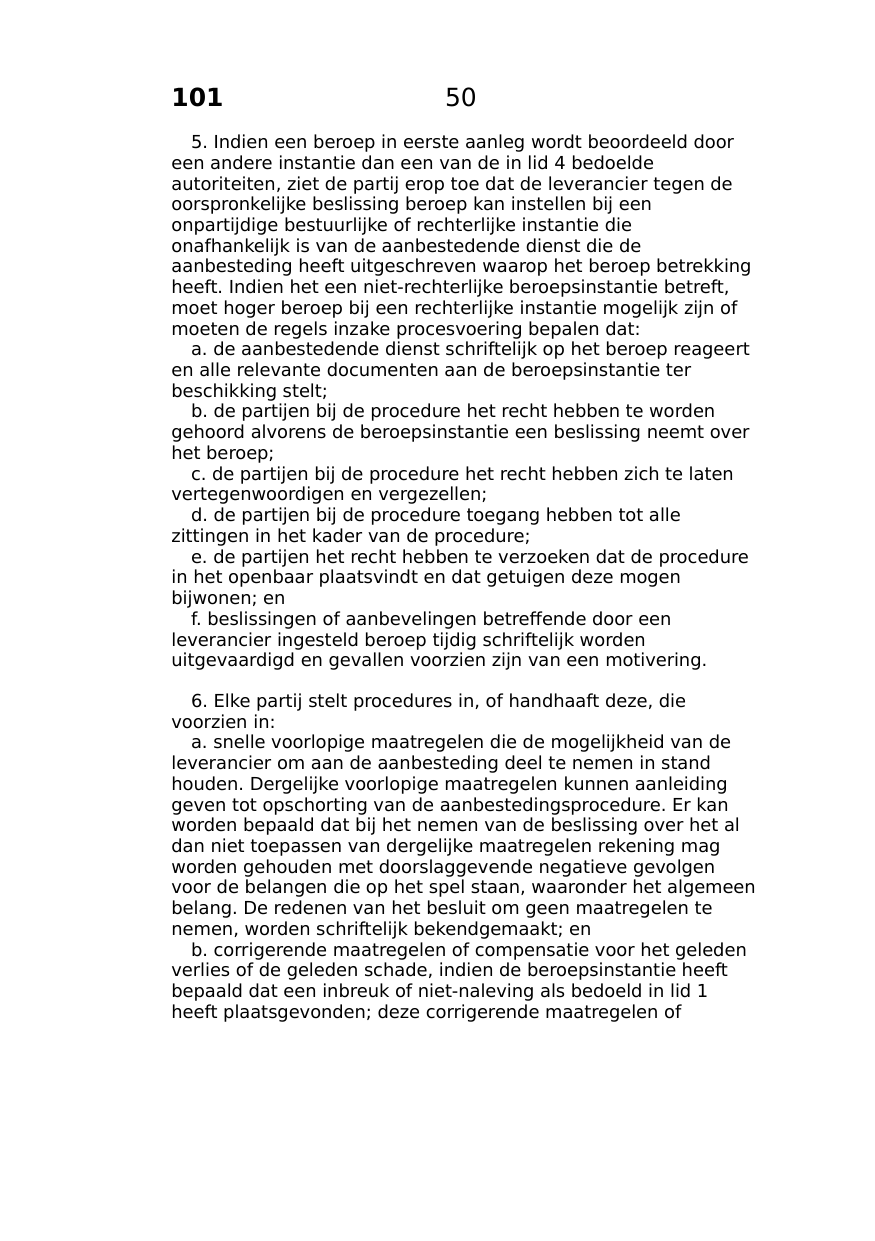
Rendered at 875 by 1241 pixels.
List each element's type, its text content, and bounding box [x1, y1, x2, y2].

text a. snelle voorlopige maatregelen die de mogelijkheid van de leverancier om aan de aanbesteding deel te nemen in stand houden. Dergelijke voorlopige maatregelen kunnen aanleiding geven tot opschorting van de aanbestedingsprocedure. Er kan worden bepaald dat bij het nemen van de beslissing over het al dan niet toepassen van dergelijke maatregelen rekening mag worden gehouden met doorslaggevende negatieve gevolgen voor de belangen die op het spel staan, waaronder het algemeen belang. De redenen van het besluit om geen maatregelen te nemen, worden schriftelijk bekendgemaakt; en [171, 732, 756, 939]
text f. beslissingen of aanbevelingen betreffende door een leverancier ingesteld beroep tijdig schriftelijk worden uitgevaardigd en gevallen voorzien zijn van een motivering. [171, 609, 756, 671]
text 6. Elke partij stelt procedures in, of handhaaft deze, die voorzien in: [171, 691, 756, 732]
text e. de partijen het recht hebben te verzoeken dat de procedure in het openbaar plaatsvindt en dat getuigen deze mogen bijwonen; en [171, 546, 756, 609]
text b. de partijen bij de procedure het recht hebben te worden gehoord alvorens de beroepsinstantie een beslissing neemt over het beroep; [171, 401, 756, 463]
text a. de aanbestedende dienst schriftelijk op het beroep reageert en alle relevante documenten aan de beroepsinstantie ter beschikking stelt; [171, 339, 756, 401]
text c. de partijen bij de procedure het recht hebben zich te laten vertegenwoordigen en vergezellen; [171, 463, 756, 505]
text b. corrigerende maatregelen of compensatie voor het geleden verlies of de geleden schade, indien de beroepsinstantie heeft bepaald dat een inbreuk of niet-naleving als bedoeld in lid 1 heeft plaatsgevonden; deze corrigerende maatregelen of [171, 939, 756, 1022]
text d. de partijen bij de procedure toegang hebben tot alle zittingen in het kader van de procedure; [171, 505, 756, 546]
text 5. Indien een beroep in eerste aanleg wordt beoordeeld door een andere instantie dan een van de in lid 4 bedoelde autoriteiten, ziet de partij erop toe dat de leverancier tegen de oorspronkelijke beslissing beroep kan instellen bij een onpartijdige bestuurlijke of rechterlijke instantie die onafhankelijk is van de aanbestedende dienst die de aanbesteding heeft uitgeschreven waarop het beroep betrekking heeft. Indien het een niet-rechterlijke beroepsinstantie betreft, moet hoger beroep bij een rechterlijke instantie mogelijk zijn of moeten de regels inzake procesvoering bepalen dat: [171, 132, 756, 339]
